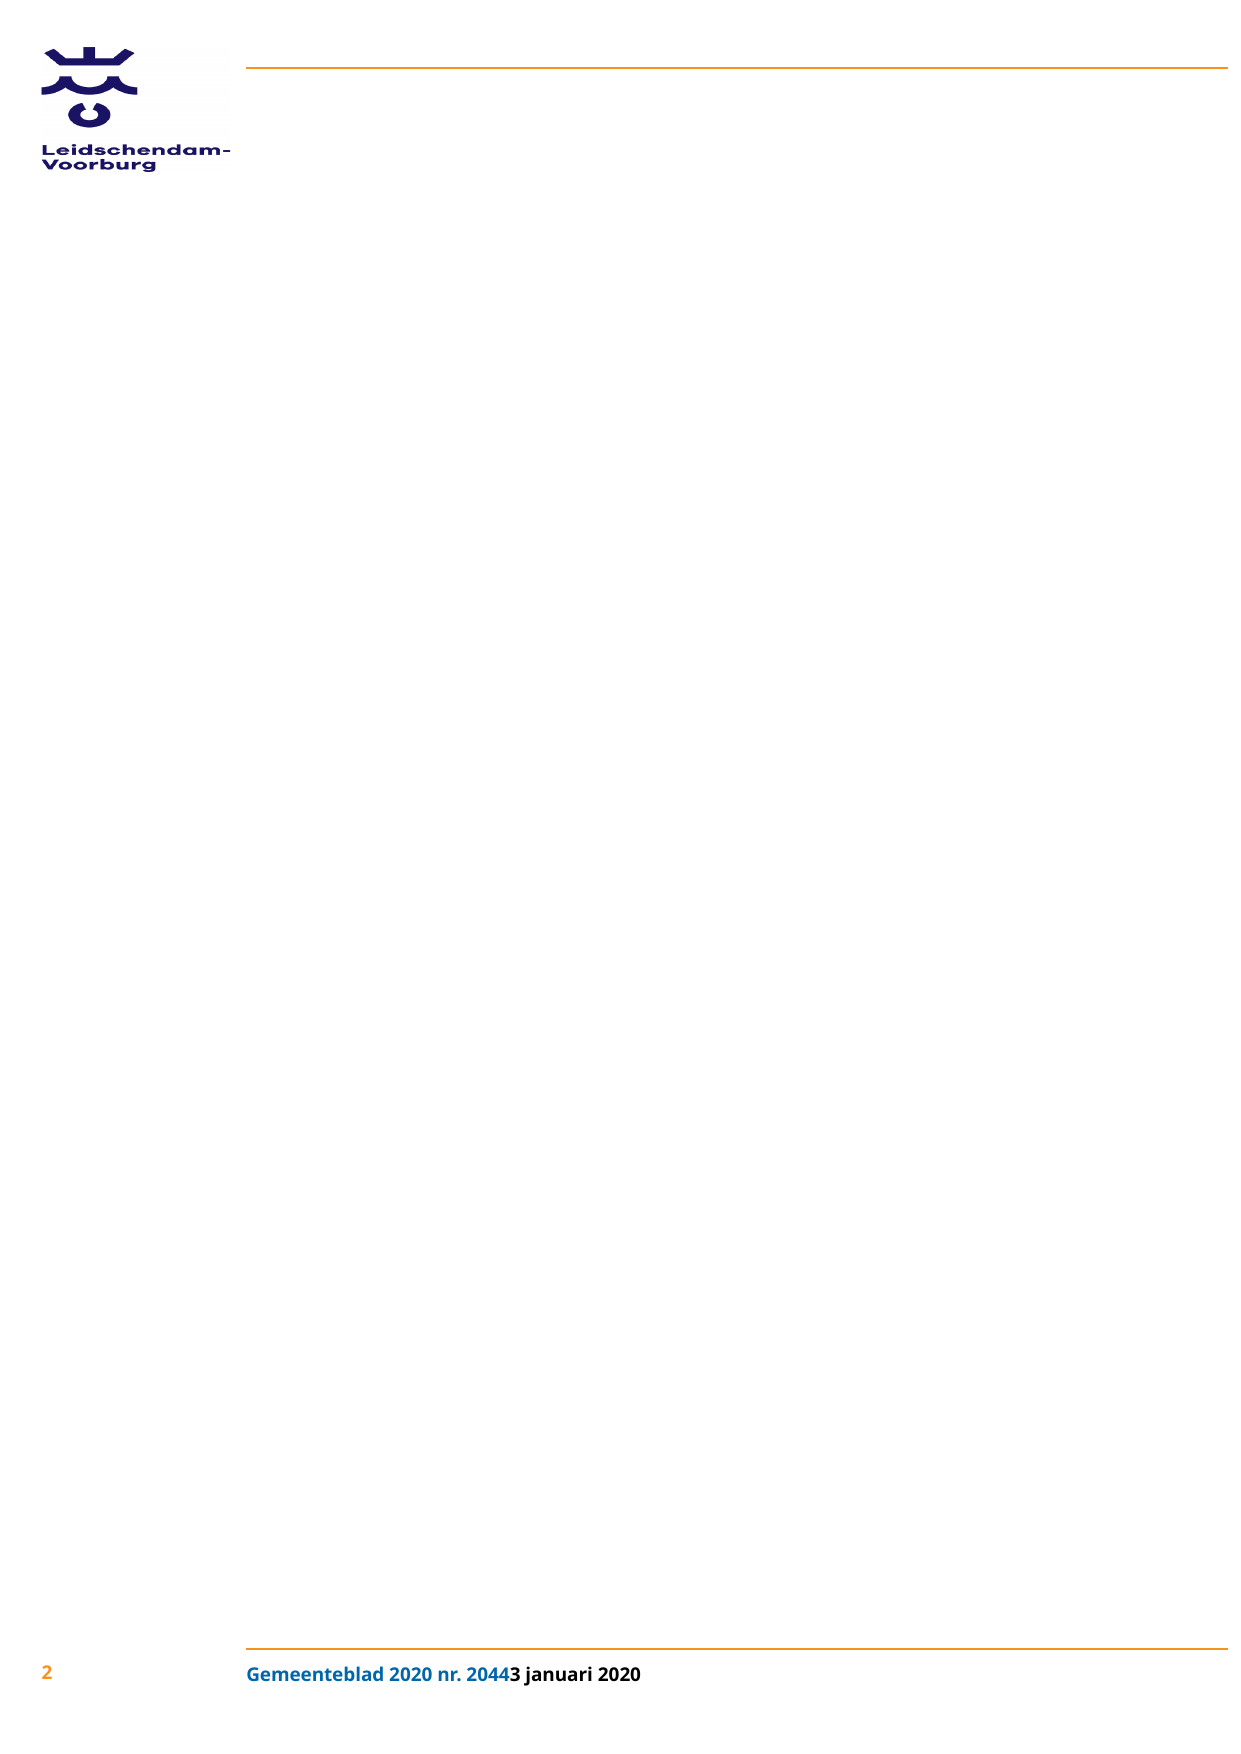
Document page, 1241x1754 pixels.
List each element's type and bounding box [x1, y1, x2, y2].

picture [41, 47, 231, 172]
